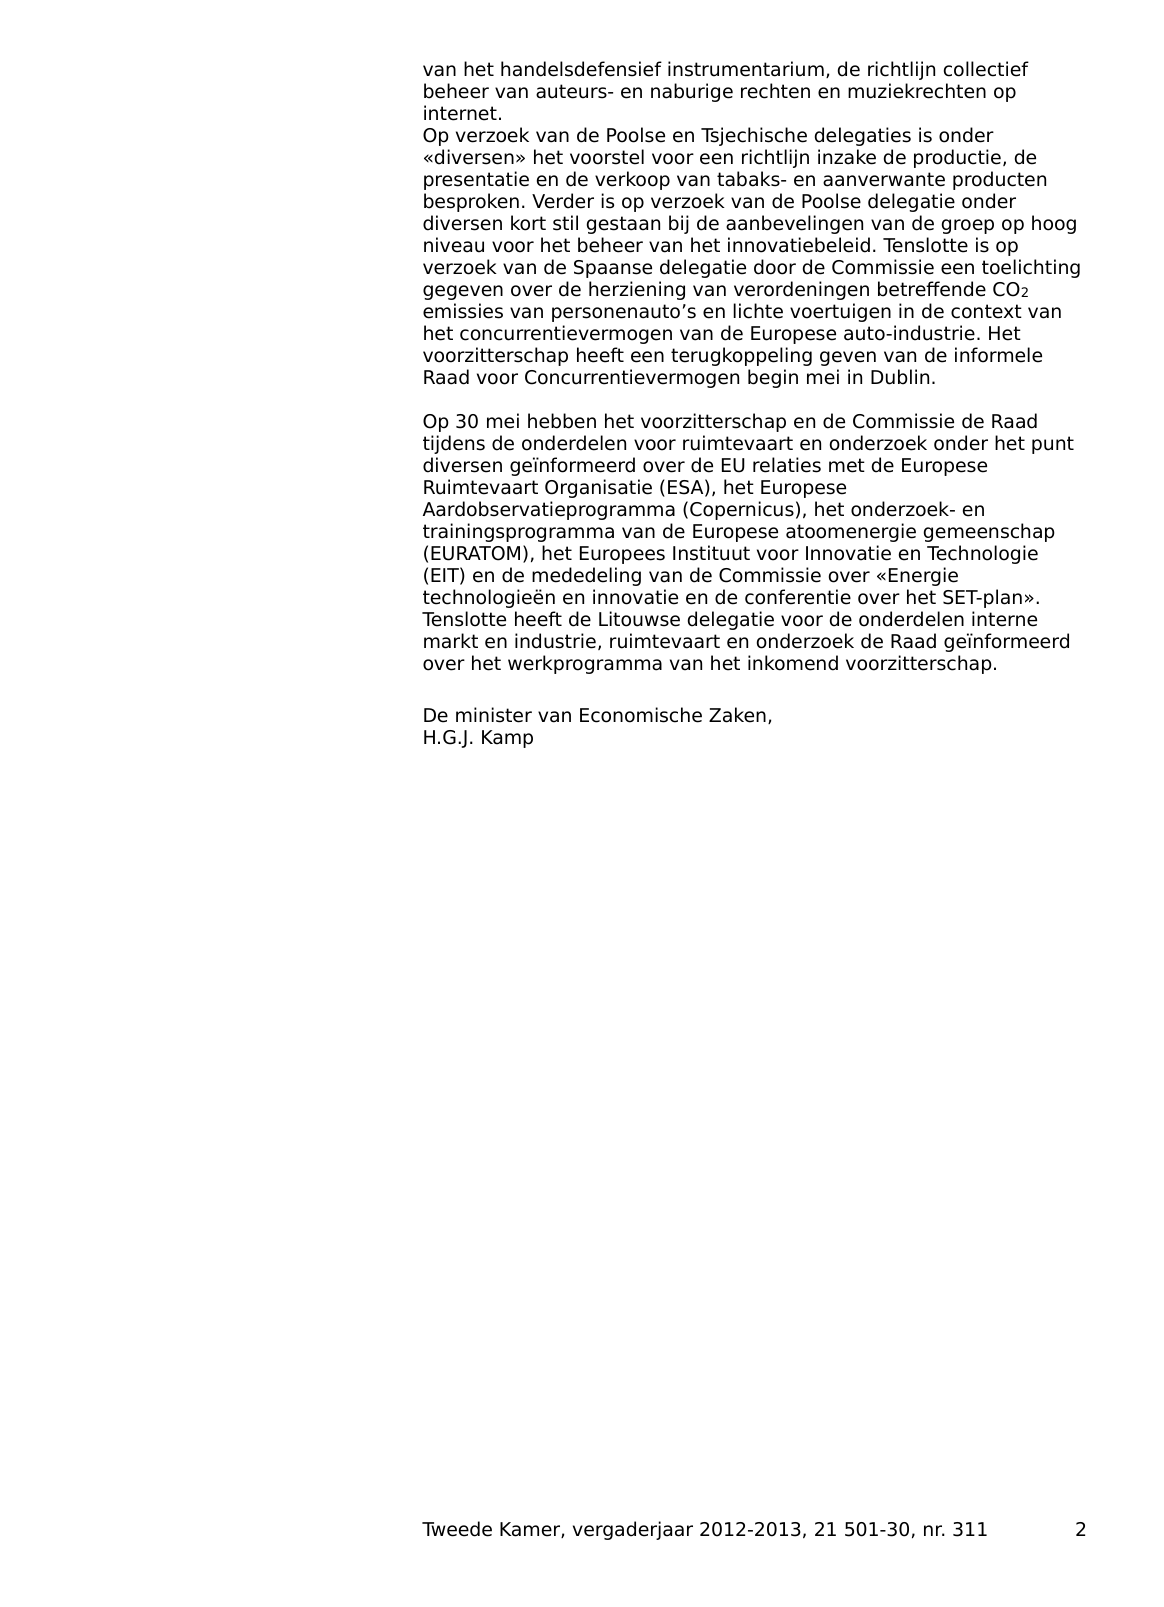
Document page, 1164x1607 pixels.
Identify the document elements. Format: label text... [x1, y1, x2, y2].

text De minister van Economische Zaken, H.G.J. Kamp [422, 705, 1087, 749]
text van het handelsdefensief instrumentarium, de richtlijn collectief beheer van auteurs- en naburige rechten en muziekrechten op internet. [422, 59, 1087, 125]
text Op verzoek van de Poolse en Tsjechische delegaties is onder «diversen» het voorstel voor een richtlijn inzake de productie, de presentatie en de verkoop van tabaks- en aanverwante producten besproken. Verder is op verzoek van de Poolse delegatie onder diversen kort stil gestaan bij de aanbevelingen van de groep op hoog niveau voor het beheer van het innovatiebeleid. Tenslotte is op verzoek van de Spaanse delegatie door de Commissie een toelichting gegeven over de herziening van verordeningen betreffende CO2 emissies van personenauto’s en lichte voertuigen in de context van het concurrentievermogen van de Europese auto-industrie. Het voorzitterschap heeft een terugkoppeling geven van de informele Raad voor Concurrentievermogen begin mei in Dublin. [422, 125, 1087, 389]
text Op 30 mei hebben het voorzitterschap en de Commissie de Raad tijdens de onderdelen voor ruimtevaart en onderzoek onder het punt diversen geïnformeerd over de EU relaties met de Europese Ruimtevaart Organisatie (ESA), het Europese Aardobservatieprogramma (Copernicus), het onderzoek- en trainingsprogramma van de Europese atoomenergie gemeenschap (EURATOM), het Europees Instituut voor Innovatie en Technologie (EIT) en de mededeling van de Commissie over «Energie technologieën en innovatie en de conferentie over het SET-plan». Tenslotte heeft de Litouwse delegatie voor de onderdelen interne markt en industrie, ruimtevaart en onderzoek de Raad geïnformeerd over het werkprogramma van het inkomend voorzitterschap. [422, 411, 1087, 675]
